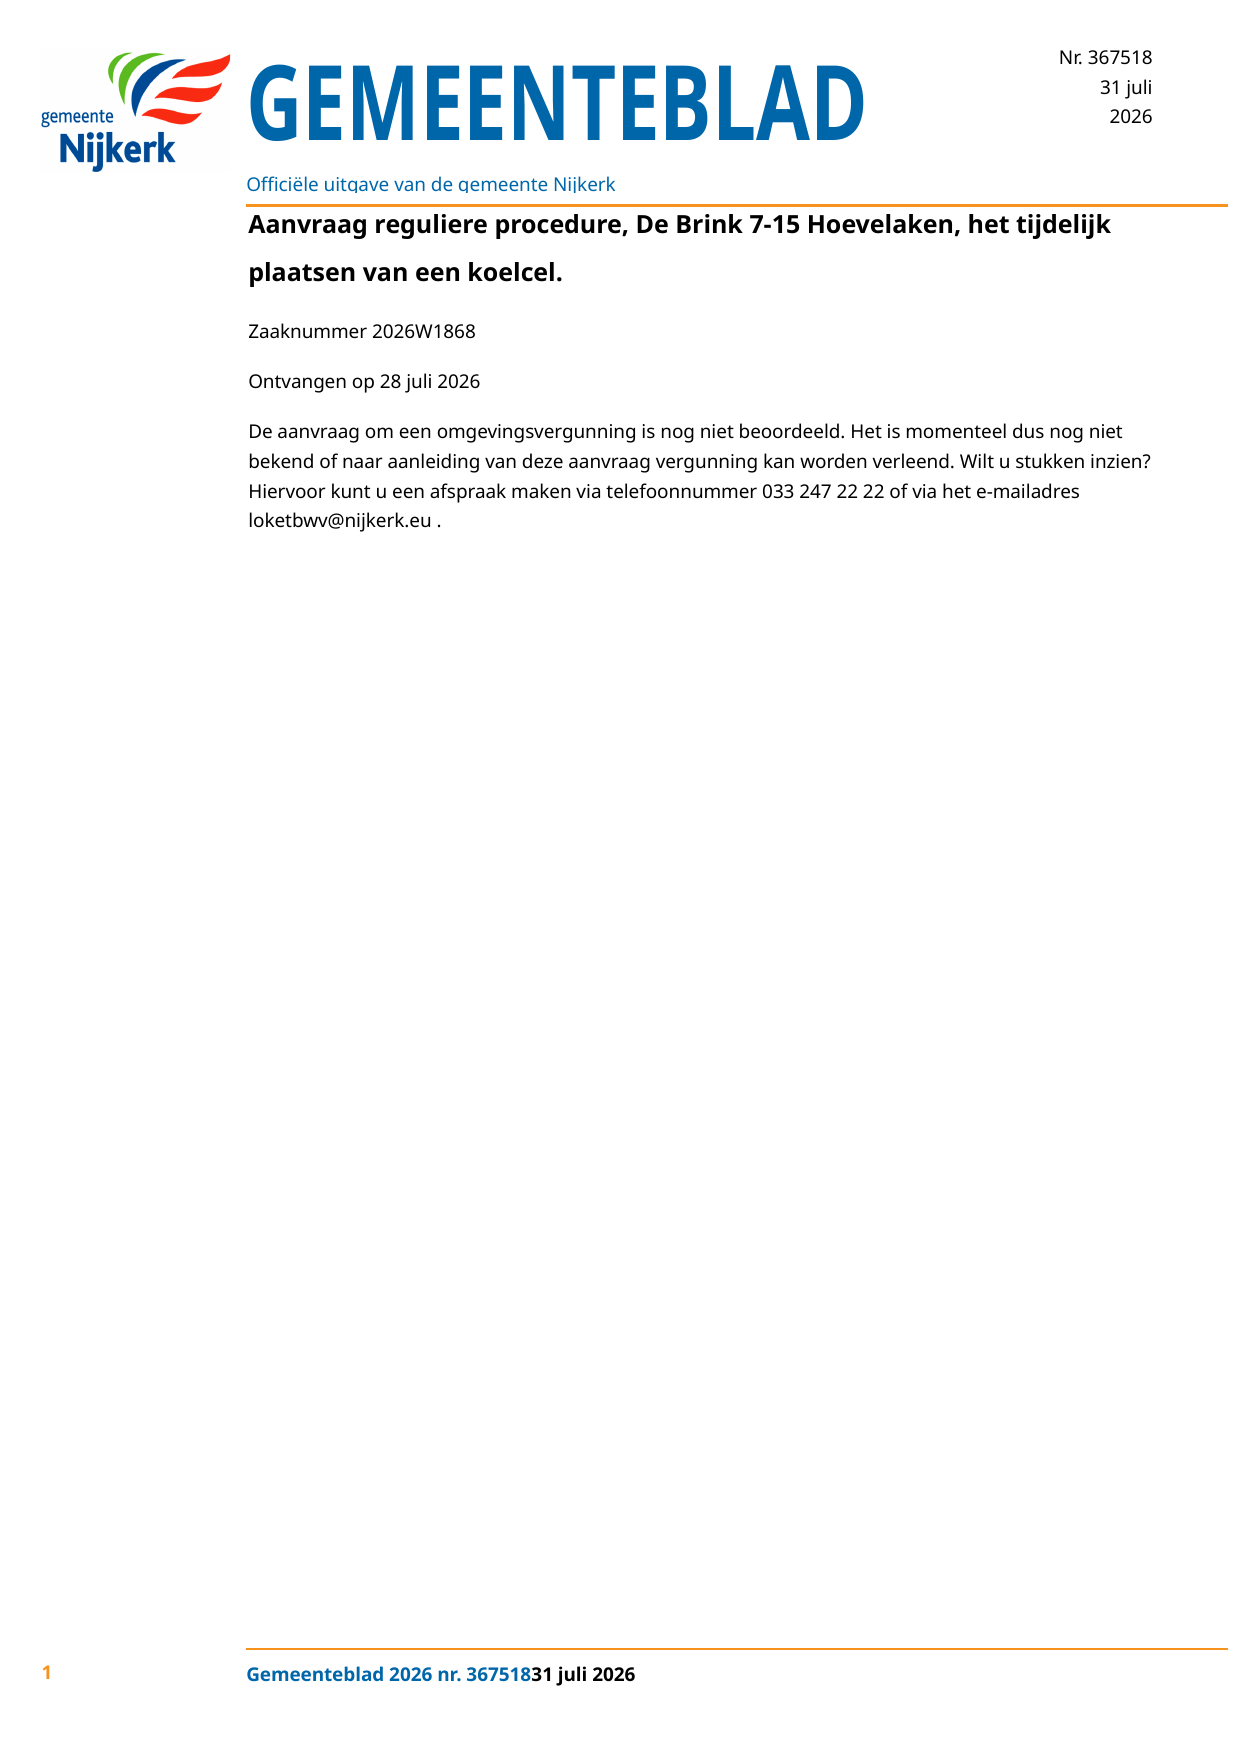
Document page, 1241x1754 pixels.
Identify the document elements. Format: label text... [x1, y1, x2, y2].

picture [41, 47, 231, 172]
text Aanvraag reguliere procedure, De Brink 7-15 Hoevelaken, het tijdelijk plaatsen van een koelcel. [248, 207, 1152, 288]
text Zaaknummer 2026W1868 [248, 318, 1152, 344]
text Ontvangen op 28 juli 2026 [248, 368, 1152, 394]
text De aanvraag om een omgevingsvergunning is nog niet beoordeeld. Het is momenteel dus nog niet bekend of naar aanleiding van deze aanvraag vergunning kan worden verleend. Wilt u stukken inzien? Hiervoor kunt u een afspraak maken via telefoonnummer 033 247 22 22 of via het e-mailadres loketbwv@nijkerk.eu . [248, 419, 1152, 533]
